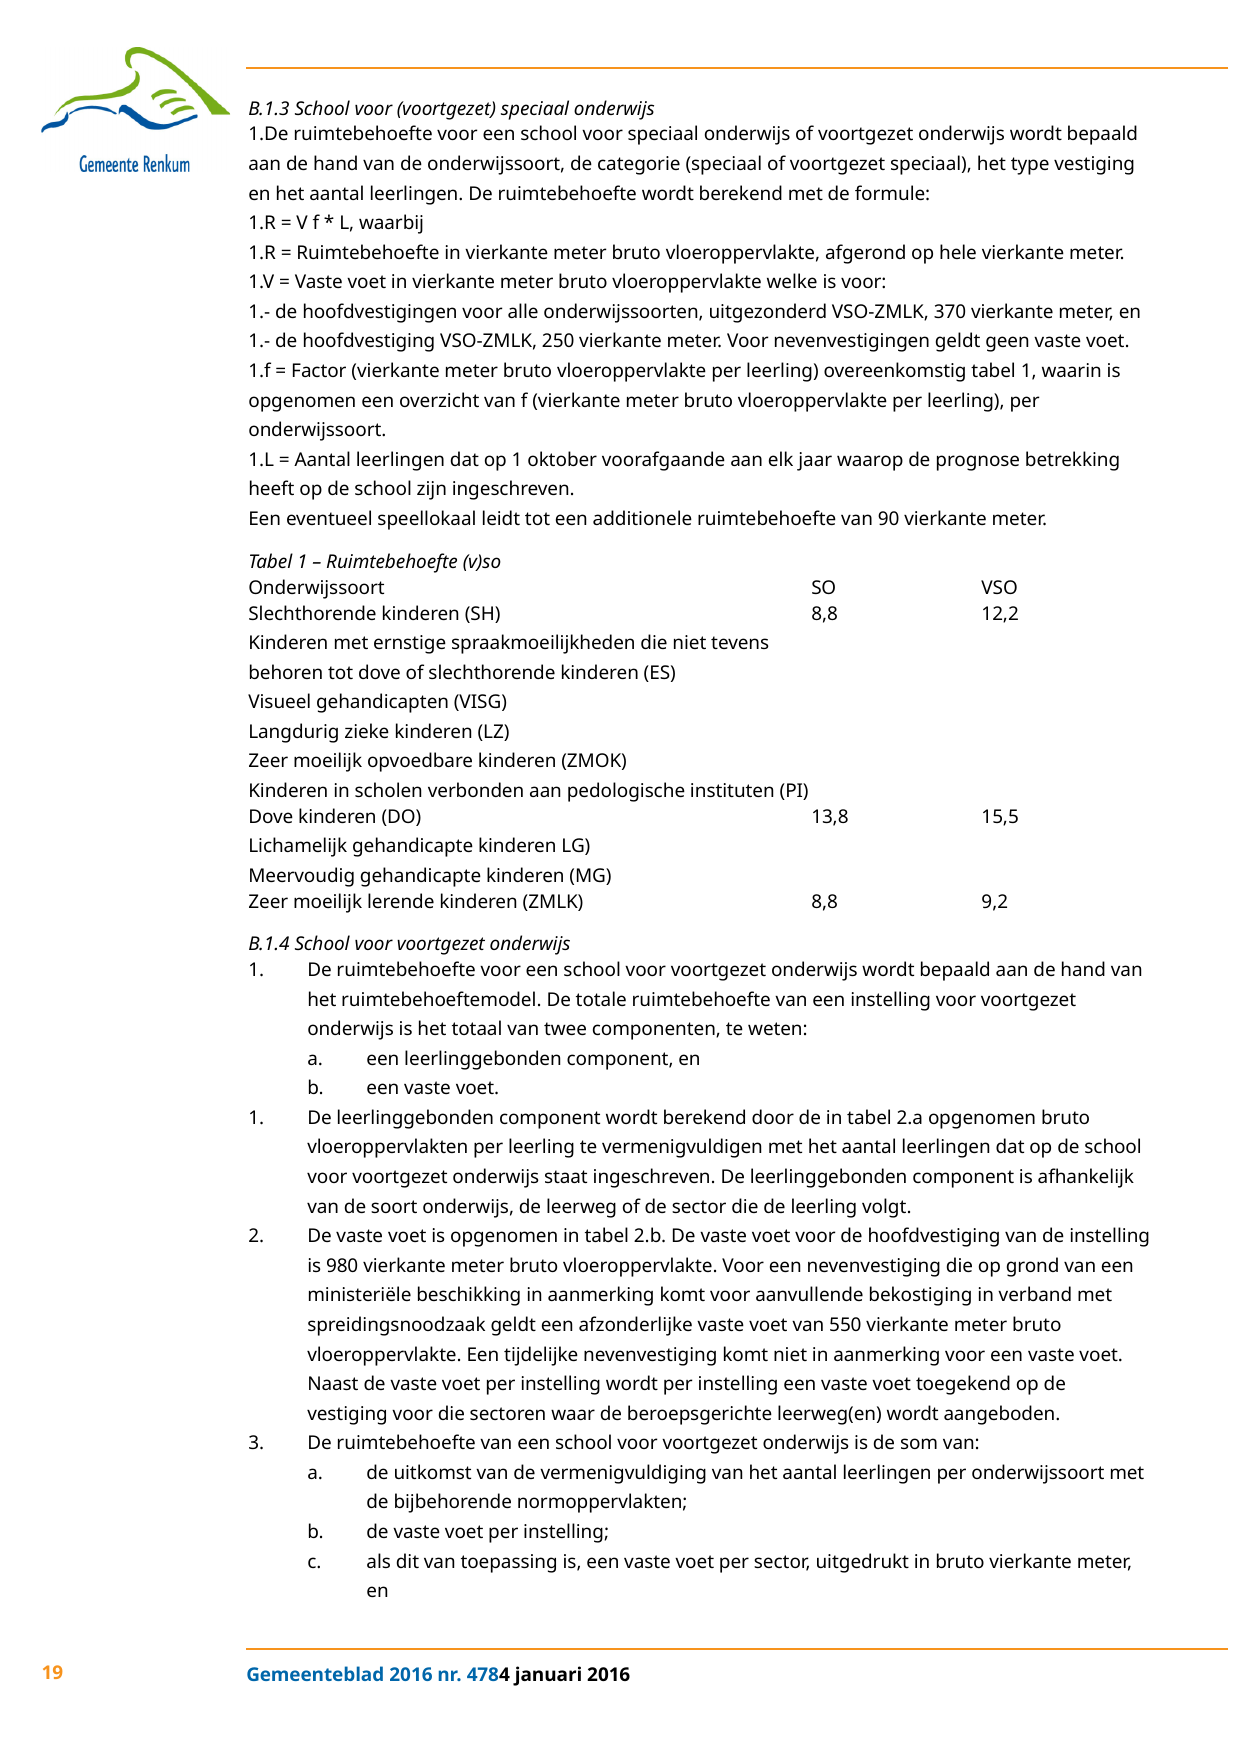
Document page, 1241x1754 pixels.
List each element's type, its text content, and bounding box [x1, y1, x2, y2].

table_header Onderwijssoort [248, 574, 811, 600]
table_cell 9,2 [981, 888, 1152, 914]
table_cell Zeer moeilijk lerende kinderen (ZMLK) [248, 888, 811, 914]
text 1.V = Vaste voet in vierkante meter bruto vloeroppervlakte welke is voor: [248, 268, 1152, 294]
text 1.- de hoofdvestiging VSO-ZMLK, 250 vierkante meter. Voor nevenvestigingen geldt geen vaste voet. [248, 328, 1152, 353]
text 1.- de hoofdvestigingen voor alle onderwijssoorten, uitgezonderd VSO-ZMLK, 370 vierkante meter, en [248, 298, 1152, 324]
list De vaste voet is opgenomen in tabel 2.b. De vaste voet voor de hoofdvestiging van de instelling is 980 vierkante meter bruto vloeroppervlakte. Voor een nevenvestiging die op grond van een ministeriële beschikking in aanmerking komt voor aanvullende bekostiging in verband met spreidingsnoodzaak geldt een afzonderlijke vaste voet van 550 vierkante meter bruto vloeroppervlakte. Een tijdelijke nevenvestiging komt niet in aanmerking voor een vaste voet. Naast de vaste voet per instelling wordt per instelling een vaste voet toegekend op de vestiging voor die sectoren waar de beroepsgerichte leerweg(en) wordt aangeboden. [248, 1222, 1152, 1426]
text Tabel 1 – Ruimtebehoefte (v)so [248, 548, 1152, 574]
table_cell 13,8 [811, 803, 981, 888]
list als dit van toepassing is, een vaste voet per sector, uitgedrukt in bruto vierkante meter, en [307, 1548, 1152, 1603]
text 1.L = Aantal leerlingen dat op 1 oktober voorafgaande aan elk jaar waarop de prognose betrekking heeft op de school zijn ingeschreven. [248, 446, 1152, 501]
list een vaste voet. [307, 1074, 1152, 1100]
text B.1.3 School voor (voortgezet) speciaal onderwijs [248, 95, 1152, 121]
list De leerlinggebonden component wordt berekend door de in tabel 2.a opgenomen bruto vloeroppervlakten per leerling te vermenigvuldigen met het aantal leerlingen dat op de school voor voortgezet onderwijs staat ingeschreven. De leerlinggebonden component is afhankelijk van de soort onderwijs, de leerweg of de sector die de leerling volgt. [248, 1104, 1152, 1218]
table_cell 15,5 [981, 803, 1152, 888]
table_cell Slechthorende kinderen (SH) Kinderen met ernstige spraakmoeilijkheden die niet tevens behoren tot dove of slechthorende kinderen (ES) Visueel gehandicapten (VISG) Langdurig zieke kinderen (LZ) Zeer moeilijk opvoedbare kinderen (ZMOK) Kinderen in scholen verbonden aan pedologische instituten (PI) [248, 600, 811, 803]
text 1.De ruimtebehoefte voor een school voor speciaal onderwijs of voortgezet onderwijs wordt bepaald aan de hand van de onderwijssoort, de categorie (speciaal of voortgezet speciaal), het type vestiging en het aantal leerlingen. De ruimtebehoefte wordt berekend met de formule: [248, 121, 1152, 205]
text Een eventueel speellokaal leidt tot een additionele ruimtebehoefte van 90 vierkante meter. [248, 505, 1152, 531]
text 1.f = Factor (vierkante meter bruto vloeroppervlakte per leerling) overeenkomstig tabel 1, waarin is opgenomen een overzicht van f (vierkante meter bruto vloeroppervlakte per leerling), per onderwijssoort. [248, 357, 1152, 442]
picture [41, 47, 231, 172]
list De ruimtebehoefte voor een school voor voortgezet onderwijs wordt bepaald aan de hand van het ruimtebehoeftemodel. De totale ruimtebehoefte van een instelling voor voortgezet onderwijs is het totaal van twee componenten, te weten: [248, 956, 1152, 1041]
table_cell 12,2 [981, 600, 1152, 803]
table_header SO [811, 574, 981, 600]
table_cell 8,8 [811, 888, 981, 914]
text 1.R = V f * L, waarbij [248, 209, 1152, 235]
list De ruimtebehoefte van een school voor voortgezet onderwijs is de som van: [248, 1429, 1152, 1455]
list een leerlinggebonden component, en [307, 1045, 1152, 1071]
table_header VSO [981, 574, 1152, 600]
list de vaste voet per instelling; [307, 1518, 1152, 1544]
text 1.R = Ruimtebehoefte in vierkante meter bruto vloeroppervlakte, afgerond op hele vierkante meter. [248, 239, 1152, 264]
text B.1.4 School voor voortgezet onderwijs [248, 930, 1152, 956]
list de uitkomst van de vermenigvuldiging van het aantal leerlingen per onderwijssoort met de bijbehorende normoppervlakten; [307, 1459, 1152, 1514]
table_cell 8,8 [811, 600, 981, 803]
table_cell Dove kinderen (DO) Lichamelijk gehandicapte kinderen LG) Meervoudig gehandicapte kinderen (MG) [248, 803, 811, 888]
